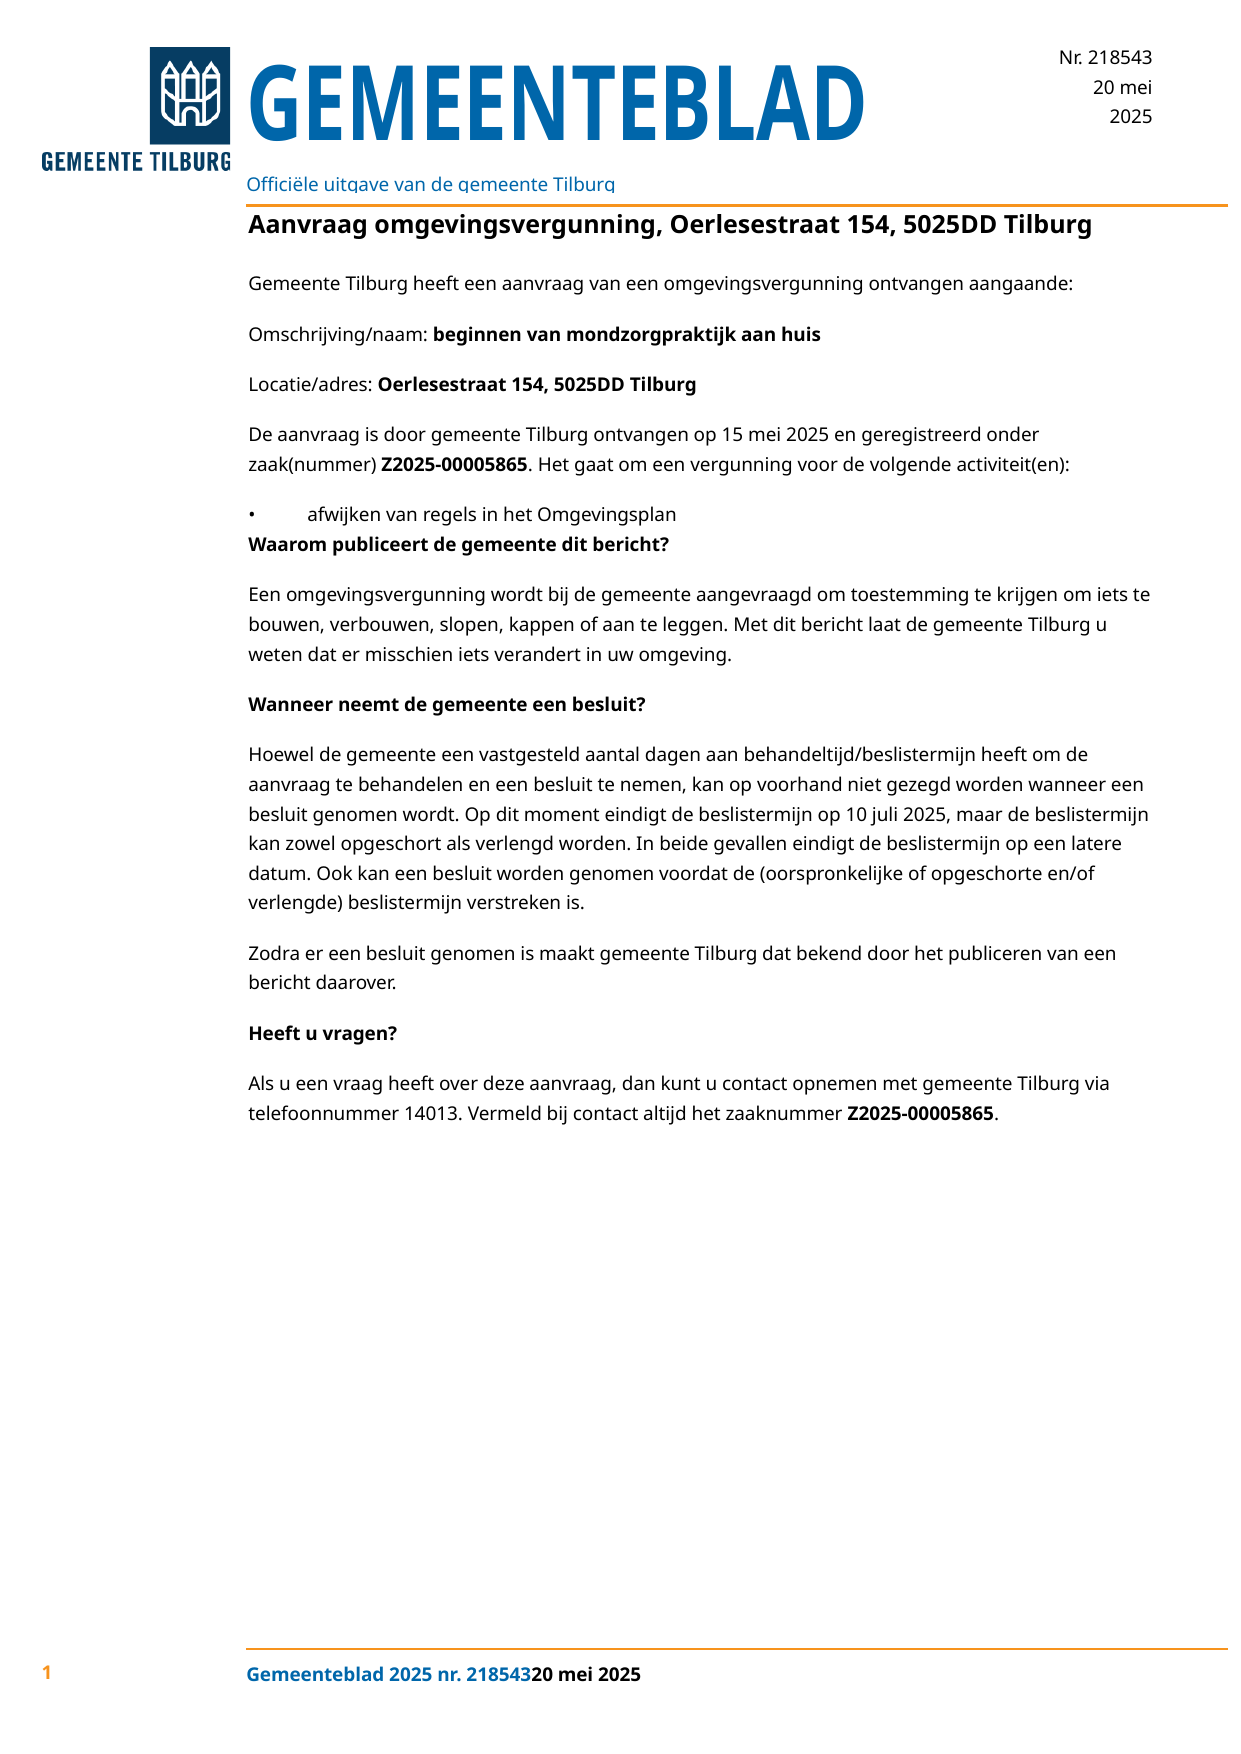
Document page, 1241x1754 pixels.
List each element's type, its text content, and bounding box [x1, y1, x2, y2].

text Omschrijving/naam: beginnen van mondzorgpraktijk aan huis [248, 321, 1152, 346]
text Zodra er een besluit genomen is maakt gemeente Tilburg dat bekend door het publiceren van een bericht daarover. [248, 940, 1152, 995]
text Aanvraag omgevingsvergunning, Oerlesestraat 154, 5025DD Tilburg [248, 207, 1152, 241]
text Waarom publiceert de gemeente dit bericht? [248, 531, 1152, 557]
text De aanvraag is door gemeente Tilburg ontvangen op 15 mei 2025 en geregistreerd onder zaak(nummer) Z2025-00005865. Het gaat om een vergunning voor de volgende activiteit(en): [248, 422, 1152, 477]
text Een omgevingsvergunning wordt bij de gemeente aangevraagd om toestemming te krijgen om iets te bouwen, verbouwen, slopen, kappen of aan te leggen. Met dit bericht laat de gemeente Tilburg u weten dat er misschien iets verandert in uw omgeving. [248, 582, 1152, 666]
text Gemeente Tilburg heeft een aanvraag van een omgevingsvergunning ontvangen aangaande: [248, 270, 1152, 296]
text Locatie/adres: Oerlesestraat 154, 5025DD Tilburg [248, 371, 1152, 397]
text Wanneer neemt de gemeente een besluit? [248, 691, 1152, 717]
text Als u een vraag heeft over deze aanvraag, dan kunt u contact opnemen met gemeente Tilburg via telefoonnummer 14013. Vermeld bij contact altijd het zaaknummer Z2025-00005865. [248, 1070, 1152, 1126]
list afwijken van regels in het Omgevingsplan [248, 502, 1152, 527]
text Hoewel de gemeente een vastgesteld aantal dagen aan behandeltijd/beslistermijn heeft om de aanvraag te behandelen en een besluit te nemen, kan op voorhand niet gezegd worden wanneer een besluit genomen wordt. Op dit moment eindigt de beslistermijn op 10 juli 2025, maar de beslistermijn kan zowel opgeschort als verlengd worden. In beide gevallen eindigt de beslistermijn op een latere datum. Ook kan een besluit worden genomen voordat de (oorspronkelijke of opgeschorte en/of verlengde) beslistermijn verstreken is. [248, 742, 1152, 915]
picture [41, 47, 231, 172]
text Heeft u vragen? [248, 1020, 1152, 1046]
